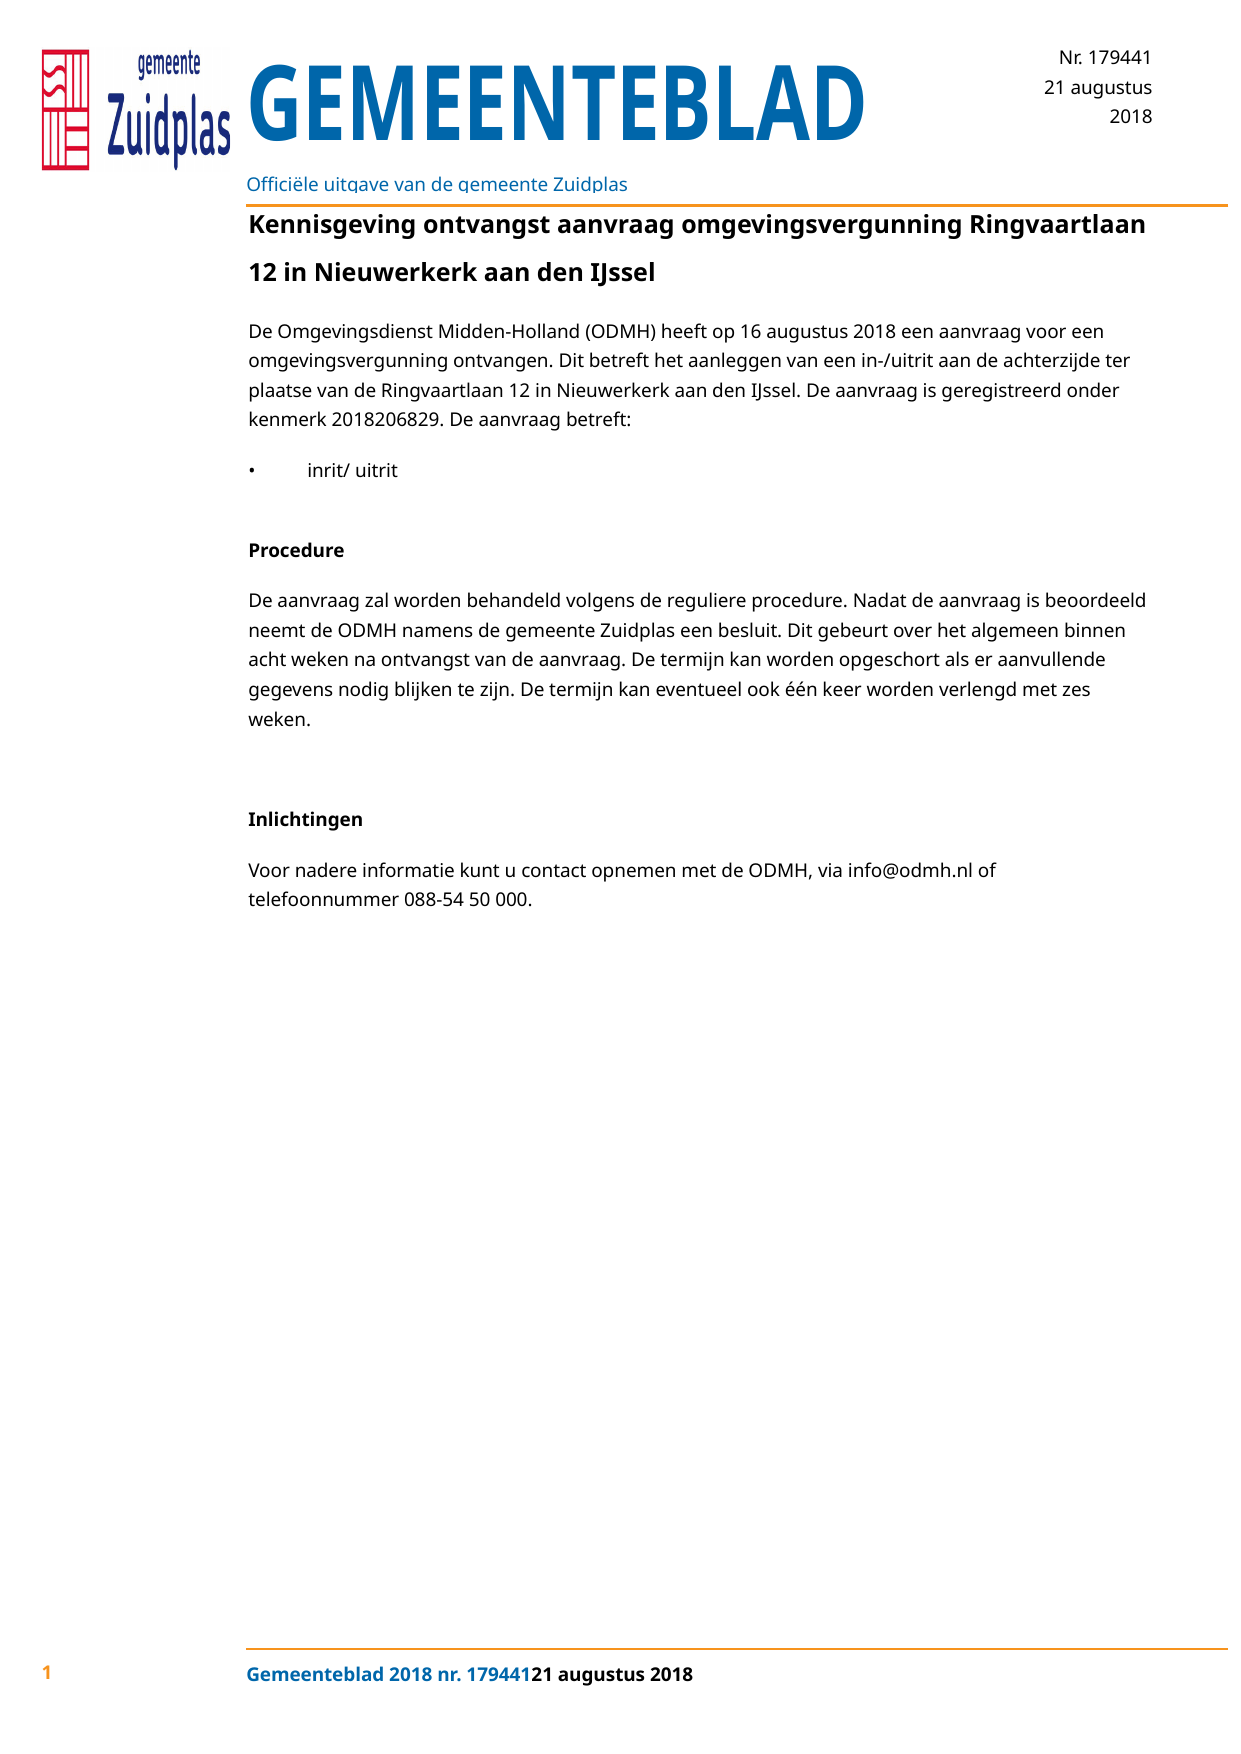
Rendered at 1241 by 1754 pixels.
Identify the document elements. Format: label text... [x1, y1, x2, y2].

text Voor nadere informatie kunt u contact opnemen met de ODMH, via info@odmh.nl of telefoonnummer 088-54 50 000. [248, 857, 1152, 912]
text Kennisgeving ontvangst aanvraag omgevingsvergunning Ringvaartlaan 12 in Nieuwerkerk aan den IJssel [248, 207, 1152, 288]
text Procedure [248, 537, 1152, 563]
text De Omgevingsdienst Midden-Holland (ODMH) heeft op 16 augustus 2018 een aanvraag voor een omgevingsvergunning ontvangen. Dit betreft het aanleggen van een in-/uitrit aan de achterzijde ter plaatse van de Ringvaartlaan 12 in Nieuwerkerk aan den IJssel. De aanvraag is geregistreerd onder kenmerk 2018206829. De aanvraag betreft: [248, 318, 1152, 432]
list inrit/ uitrit [248, 457, 1152, 483]
text Inlichtingen [248, 807, 1152, 832]
text De aanvraag zal worden behandeld volgens de reguliere procedure. Nadat de aanvraag is beoordeeld neemt de ODMH namens de gemeente Zuidplas een besluit. Dit gebeurt over het algemeen binnen acht weken na ontvangst van de aanvraag. De termijn kan worden opgeschort als er aanvullende gegevens nodig blijken te zijn. De termijn kan eventueel ook één keer worden verlengd met zes weken. [248, 587, 1152, 732]
picture [41, 47, 231, 172]
